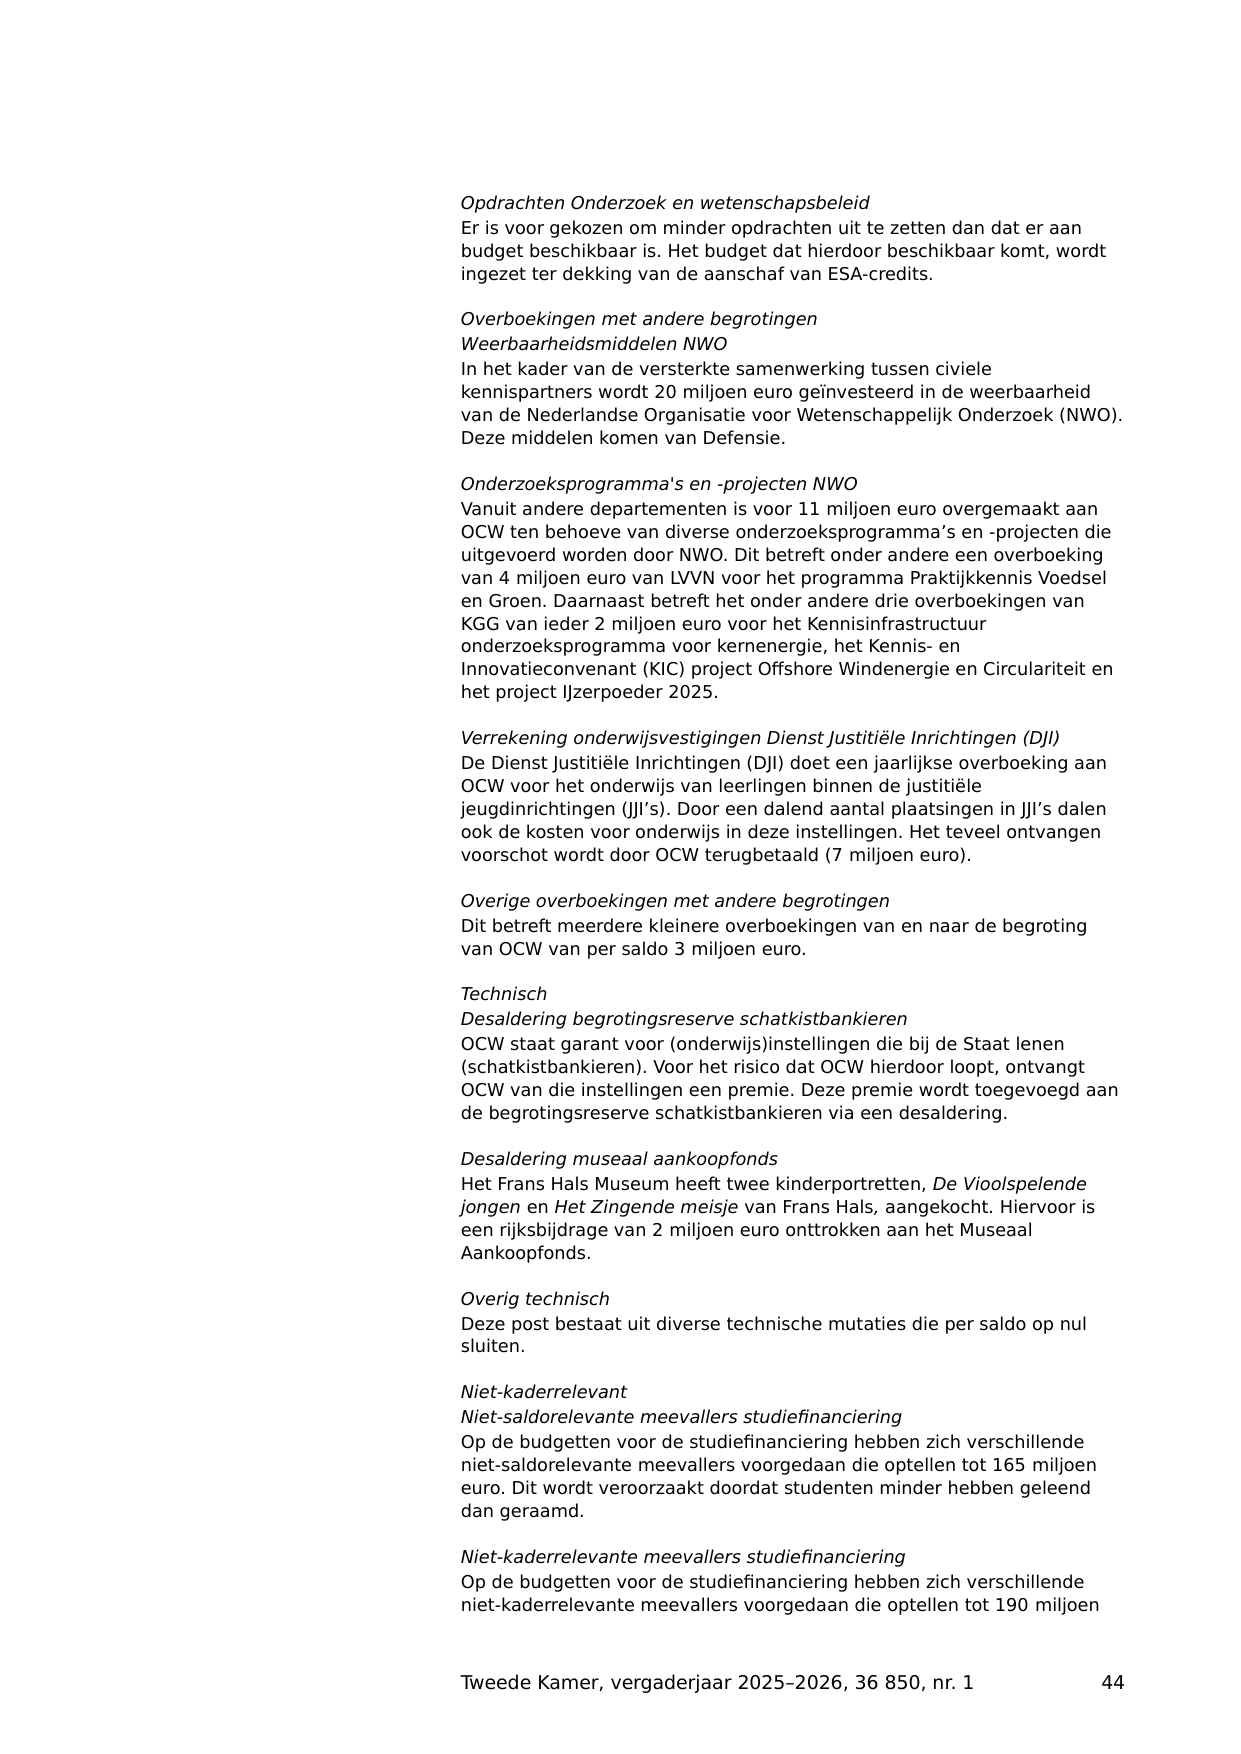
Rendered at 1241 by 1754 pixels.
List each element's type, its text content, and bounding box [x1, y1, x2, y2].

text Onderzoeksprogramma's en -projecten NWO [461, 472, 1125, 495]
text Het Frans Hals Museum heeft twee kinderportretten, De Vioolspelende jongen en Het Zingende meisje van Frans Hals, aangekocht. Hiervoor is een rijksbijdrage van 2 miljoen euro onttrokken aan het Museaal Aankoopfonds. [461, 1172, 1125, 1264]
text Weerbaarheidsmiddelen NWO [461, 332, 1125, 355]
text Er is voor gekozen om minder opdrachten uit te zetten dan dat er aan budget beschikbaar is. Het budget dat hierdoor beschikbaar komt, wordt ingezet ter dekking van de aanschaf van ESA-credits. [461, 216, 1125, 284]
text Overige overboekingen met andere begrotingen [461, 889, 1125, 912]
text Dit betreft meerdere kleinere overboekingen van en naar de begroting van OCW van per saldo 3 miljoen euro. [461, 914, 1125, 959]
text Op de budgetten voor de studiefinanciering hebben zich verschillende niet-kaderrelevante meevallers voorgedaan die optellen tot 190 miljoen [461, 1570, 1125, 1616]
text De Dienst Justitiële Inrichtingen (DJI) doet een jaarlĳkse overboeking aan OCW voor het onderwĳs van leerlingen binnen de justitiële jeugdinrichtingen (JJI’s). Door een dalend aantal plaatsingen in JJI’s dalen ook de kosten voor onderwĳs in deze instellingen. Het teveel ontvangen voorschot wordt door OCW terugbetaald (7 miljoen euro). [461, 751, 1125, 866]
text Vanuit andere departementen is voor 11 miljoen euro overgemaakt aan OCW ten behoeve van diverse onderzoeksprogramma’s en -projecten die uitgevoerd worden door NWO. Dit betreft onder andere een overboeking van 4 miljoen euro van LVVN voor het programma Praktijkkennis Voedsel en Groen. Daarnaast betreft het onder andere drie overboekingen van KGG van ieder 2 miljoen euro voor het Kennisinfrastructuur onderzoeksprogramma voor kernenergie, het Kennis- en Innovatieconvenant (KIC) project Offshore Windenergie en Circulariteit en het project IJzerpoeder 2025. [461, 497, 1125, 703]
text Technisch [461, 982, 1125, 1005]
text OCW staat garant voor (onderwijs)instellingen die bij de Staat lenen (schatkistbankieren). Voor het risico dat OCW hierdoor loopt, ontvangt OCW van die instellingen een premie. Deze premie wordt toegevoegd aan de begrotingsreserve schatkistbankieren via een desaldering. [461, 1032, 1125, 1124]
text Overig technisch [461, 1287, 1125, 1309]
text In het kader van de versterkte samenwerking tussen civiele kennispartners wordt 20 miljoen euro geïnvesteerd in de weerbaarheid van de Nederlandse Organisatie voor Wetenschappelijk Onderzoek (NWO). Deze middelen komen van Defensie. [461, 357, 1125, 449]
text Verrekening onderwijsvestigingen Dienst Justitiële Inrichtingen (DJI) [461, 726, 1125, 749]
text Deze post bestaat uit diverse technische mutaties die per saldo op nul sluiten. [461, 1312, 1125, 1357]
text Overboekingen met andere begrotingen [461, 307, 1125, 330]
text Opdrachten Onderzoek en wetenschapsbeleid [461, 191, 1125, 214]
text Desaldering begrotingsreserve schatkistbankieren [461, 1007, 1125, 1030]
text Niet-kaderrelevant [461, 1380, 1125, 1403]
text Op de budgetten voor de studiefinanciering hebben zich verschillende niet-saldorelevante meevallers voorgedaan die optellen tot 165 miljoen euro. Dit wordt veroorzaakt doordat studenten minder hebben geleend dan geraamd. [461, 1430, 1125, 1522]
text Niet-saldorelevante meevallers studiefinanciering [461, 1405, 1125, 1428]
text Niet-kaderrelevante meevallers studiefinanciering [461, 1545, 1125, 1568]
text Desaldering museaal aankoopfonds [461, 1147, 1125, 1170]
